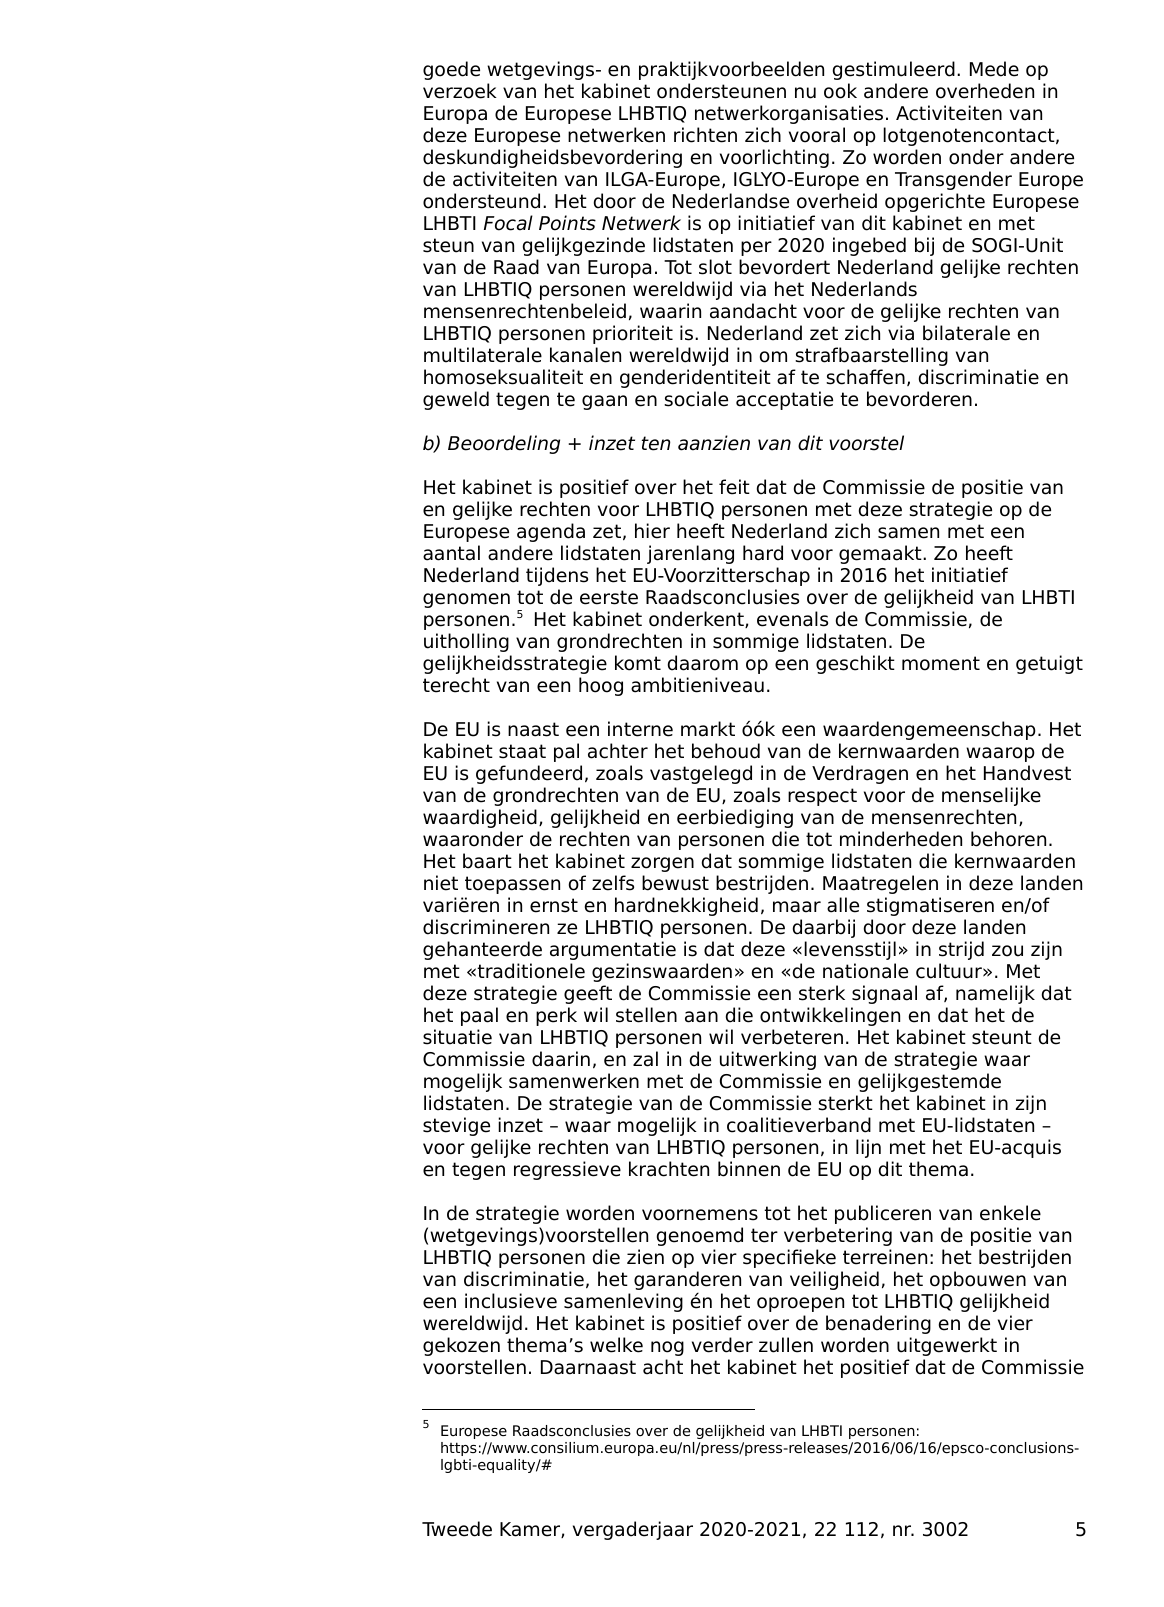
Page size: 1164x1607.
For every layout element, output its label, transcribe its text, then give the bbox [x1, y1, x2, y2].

text Het kabinet is positief over het feit dat de Commissie de positie van en gelijke rechten voor LHBTIQ personen met deze strategie op de Europese agenda zet, hier heeft Nederland zich samen met een aantal andere lidstaten jarenlang hard voor gemaakt. Zo heeft Nederland tijdens het EU-Voorzitterschap in 2016 het initiatief genomen tot de eerste Raadsconclusies over de gelijkheid van LHBTI personen. Het kabinet onderkent, evenals de Commissie, de uitholling van grondrechten in sommige lidstaten. De gelijkheidsstrategie komt daarom op een geschikt moment en getuigt terecht van een hoog ambitieniveau. [422, 477, 1087, 697]
text Europese Raadsconclusies over de gelijkheid van LHBTI personen: https://www.consilium.europa.eu/nl/press/press-releases/2016/06/16/epsco-conclusions-lgbti-equality/# [422, 1418, 1087, 1474]
text In de strategie worden voornemens tot het publiceren van enkele (wetgevings)voorstellen genoemd ter verbetering van de positie van LHBTIQ personen die zien op vier specifieke terreinen: het bestrijden van discriminatie, het garanderen van veiligheid, het opbouwen van een inclusieve samenleving én het oproepen tot LHBTIQ gelijkheid wereldwijd. Het kabinet is positief over de benadering en de vier gekozen thema’s welke nog verder zullen worden uitgewerkt in voorstellen. Daarnaast acht het kabinet het positief dat de Commissie [422, 1203, 1087, 1379]
subtitle b) Beoordeling + inzet ten aanzien van dit voorstel [422, 433, 1087, 455]
text De EU is naast een interne markt óók een waardengemeenschap. Het kabinet staat pal achter het behoud van de kernwaarden waarop de EU is gefundeerd, zoals vastgelegd in de Verdragen en het Handvest van de grondrechten van de EU, zoals respect voor de menselijke waardigheid, gelijkheid en eerbiediging van de mensenrechten, waaronder de rechten van personen die tot minderheden behoren. Het baart het kabinet zorgen dat sommige lidstaten die kernwaarden niet toepassen of zelfs bewust bestrijden. Maatregelen in deze landen variëren in ernst en hardnekkigheid, maar alle stigmatiseren en/of discrimineren ze LHBTIQ personen. De daarbij door deze landen gehanteerde argumentatie is dat deze «levensstijl» in strijd zou zijn met «traditionele gezinswaarden» en «de nationale cultuur». Met deze strategie geeft de Commissie een sterk signaal af, namelijk dat het paal en perk wil stellen aan die ontwikkelingen en dat het de situatie van LHBTIQ personen wil verbeteren. Het kabinet steunt de Commissie daarin, en zal in de uitwerking van de strategie waar mogelijk samenwerken met de Commissie en gelijkgestemde lidstaten. De strategie van de Commissie sterkt het kabinet in zijn stevige inzet – waar mogelijk in coalitieverband met EU-lidstaten – voor gelijke rechten van LHBTIQ personen, in lijn met het EU-acquis en tegen regressieve krachten binnen de EU op dit thema. [422, 719, 1087, 1181]
text goede wetgevings- en praktijkvoorbeelden gestimuleerd. Mede op verzoek van het kabinet ondersteunen nu ook andere overheden in Europa de Europese LHBTIQ netwerkorganisaties. Activiteiten van deze Europese netwerken richten zich vooral op lotgenotencontact, deskundigheidsbevordering en voorlichting. Zo worden onder andere de activiteiten van ILGA-Europe, IGLYO-Europe en Transgender Europe ondersteund. Het door de Nederlandse overheid opgerichte Europese LHBTI Focal Points Netwerk is op initiatief van dit kabinet en met steun van gelijkgezinde lidstaten per 2020 ingebed bij de SOGI-Unit van de Raad van Europa. Tot slot bevordert Nederland gelijke rechten van LHBTIQ personen wereldwijd via het Nederlands mensenrechtenbeleid, waarin aandacht voor de gelijke rechten van LHBTIQ personen prioriteit is. Nederland zet zich via bilaterale en multilaterale kanalen wereldwijd in om strafbaarstelling van homoseksualiteit en genderidentiteit af te schaffen, discriminatie en geweld tegen te gaan en sociale acceptatie te bevorderen. [422, 59, 1087, 411]
